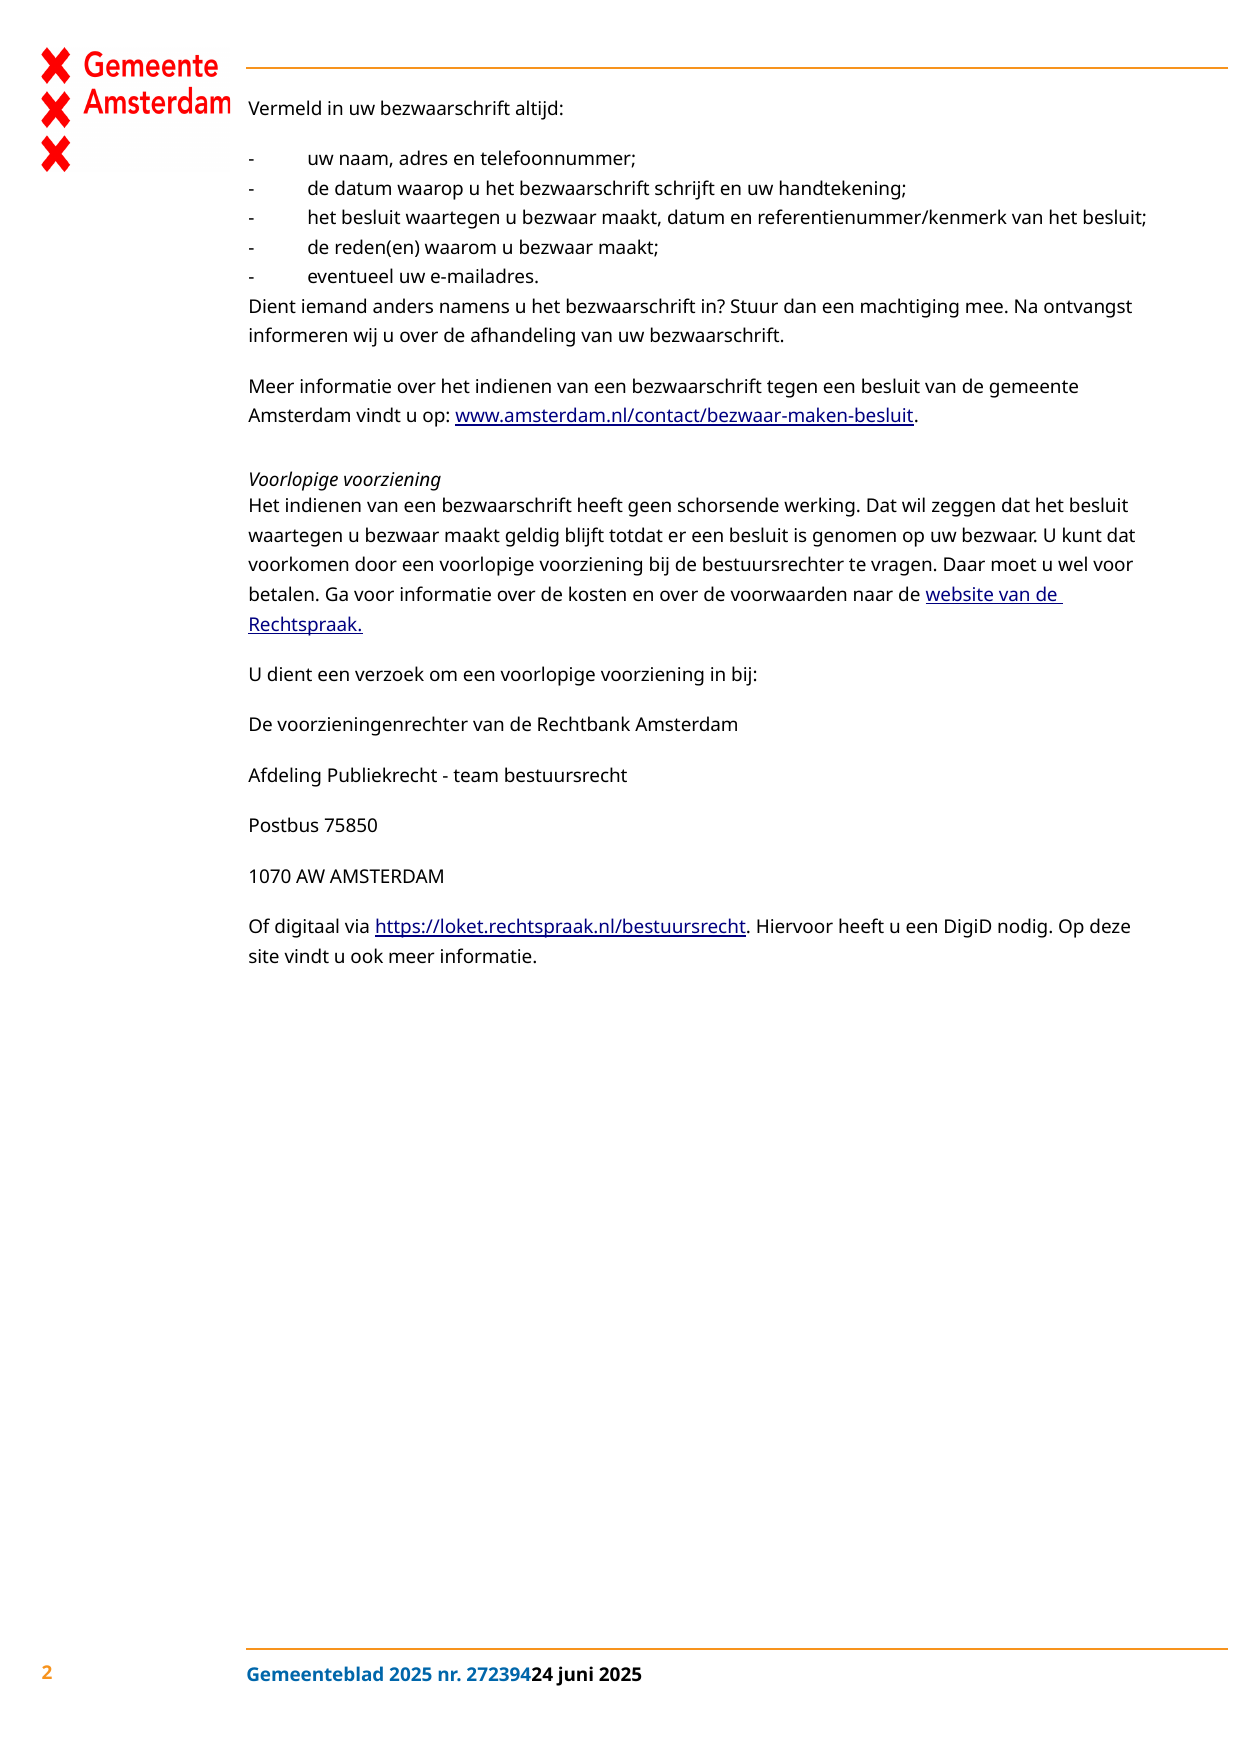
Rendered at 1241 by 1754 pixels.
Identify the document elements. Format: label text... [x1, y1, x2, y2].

text Meer informatie over het indienen van een bezwaarschrift tegen een besluit van de gemeente Amsterdam vindt u op: www.amsterdam.nl/contact/bezwaar-maken-besluit. [248, 373, 1152, 428]
list uw naam, adres en telefoonnummer; [248, 145, 1152, 171]
list de reden(en) waarom u bezwaar maakt; [248, 234, 1152, 260]
text Het indienen van een bezwaarschrift heeft geen schorsende werking. Dat wil zeggen dat het besluit waartegen u bezwaar maakt geldig blijft totdat er een besluit is genomen op uw bezwaar. U kunt dat voorkomen door een voorlopige voorziening bij de bestuursrechter te vragen. Daar moet u wel voor betalen. Ga voor informatie over de kosten en over de voorwaarden naar de website van de Rechtspraak. [248, 492, 1152, 636]
list de datum waarop u het bezwaarschrift schrijft en uw handtekening; [248, 175, 1152, 201]
text Afdeling Publiekrecht - team bestuursrecht [248, 762, 1152, 788]
text 1070 AW AMSTERDAM [248, 863, 1152, 888]
text Of digitaal via https://loket.rechtspraak.nl/bestuursrecht. Hiervoor heeft u een DigiD nodig. Op deze site vindt u ook meer informatie. [248, 913, 1152, 968]
list eventueel uw e-mailadres. [248, 263, 1152, 289]
text U dient een verzoek om een voorlopige voorziening in bij: [248, 661, 1152, 687]
text De voorzieningenrechter van de Rechtbank Amsterdam [248, 712, 1152, 737]
text Postbus 75850 [248, 812, 1152, 838]
list het besluit waartegen u bezwaar maakt, datum en referentienummer/kenmerk van het besluit; [248, 204, 1152, 230]
picture [41, 47, 231, 172]
text Vermeld in uw bezwaarschrift altijd: [248, 95, 1152, 121]
text Voorlopige voorziening [248, 467, 1152, 492]
text Dient iemand anders namens u het bezwaarschrift in? Stuur dan een machtiging mee. Na ontvangst informeren wij u over de afhandeling van uw bezwaarschrift. [248, 293, 1152, 348]
